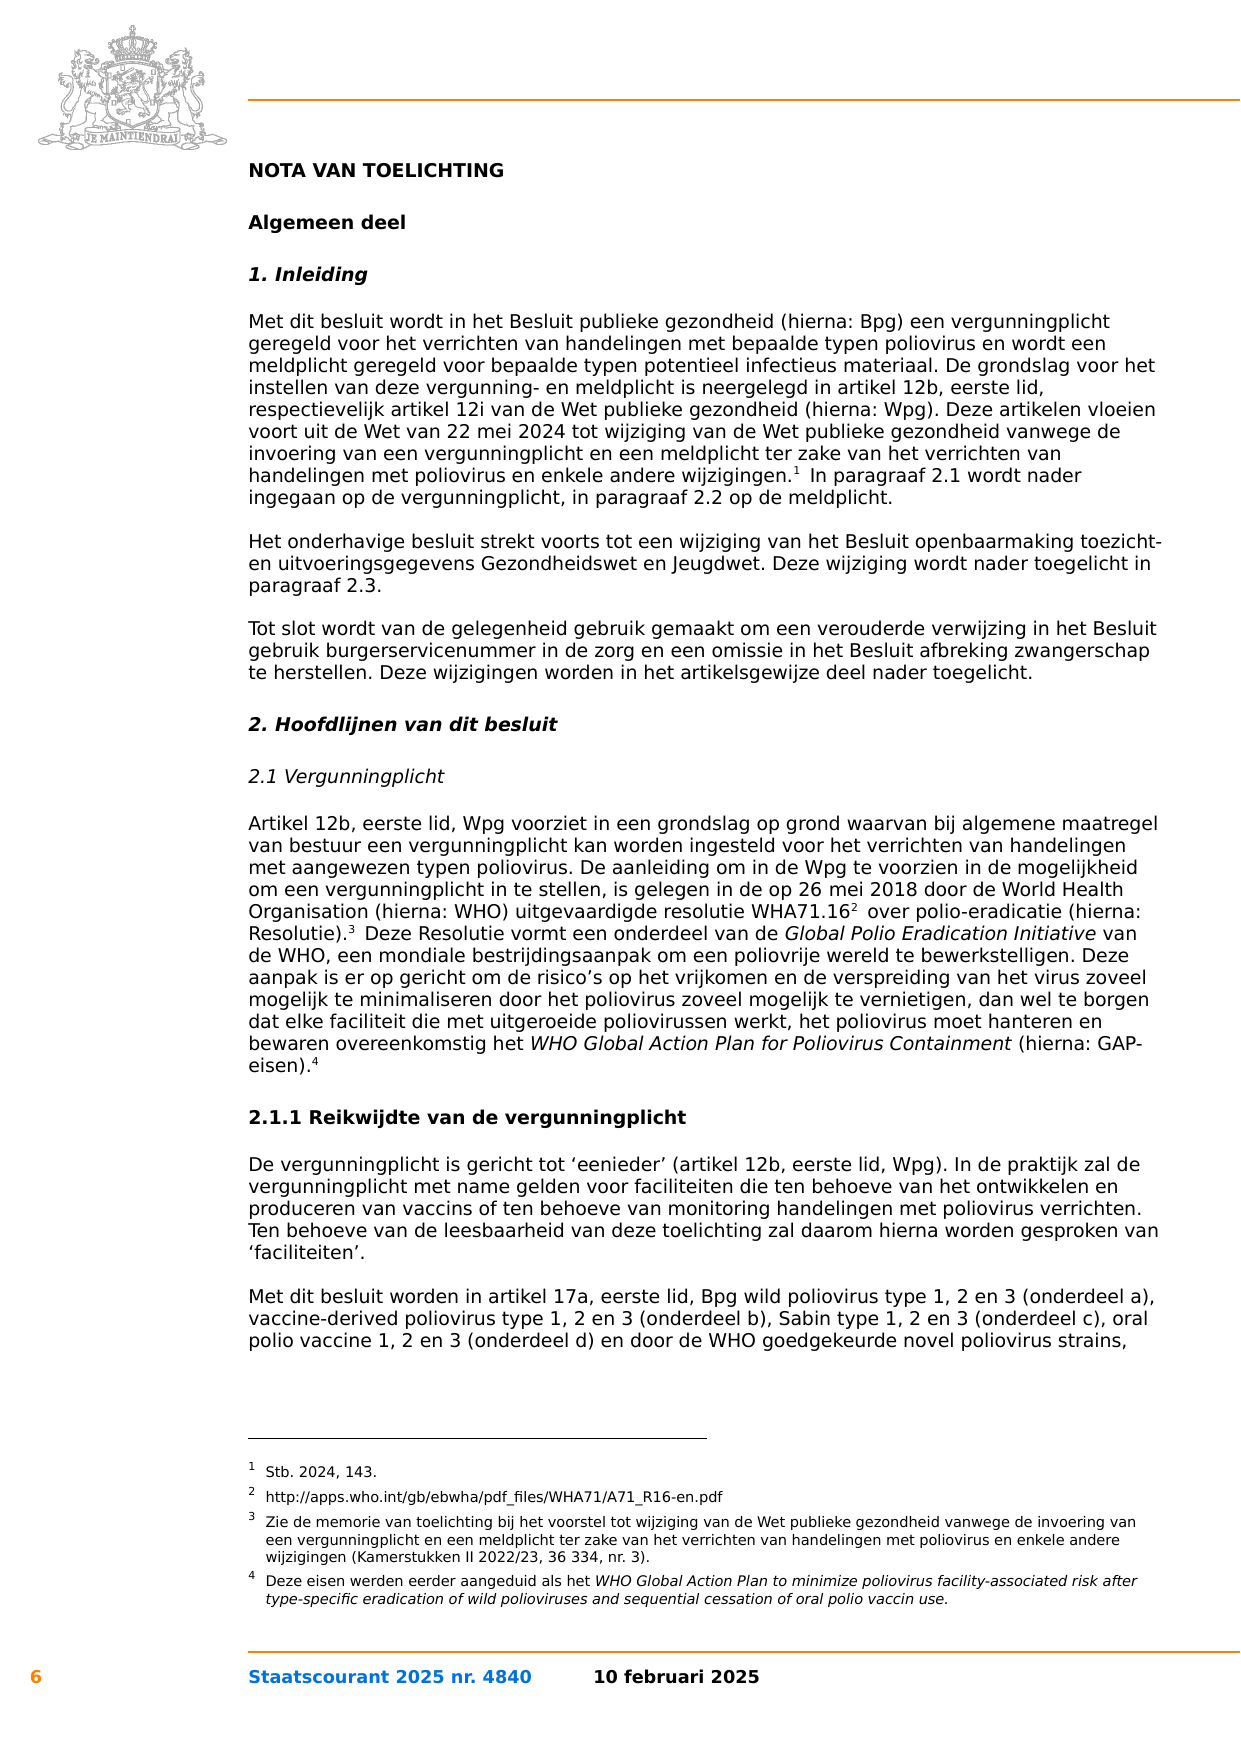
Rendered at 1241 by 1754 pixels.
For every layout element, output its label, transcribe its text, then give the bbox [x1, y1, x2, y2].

subtitle Algemeen deel [248, 212, 1163, 234]
subtitle 1. Inleiding [248, 264, 1163, 286]
text Deze eisen werden eerder aangeduid als het WHO Global Action Plan to minimize poliovirus facility-associated risk after type-specific eradication of wild polioviruses and sequential cessation of oral polio vaccin use. [248, 1569, 1163, 1608]
picture [38, 25, 227, 150]
text Zie de memorie van toelichting bij het voorstel tot wijziging van de Wet publieke gezondheid vanwege de invoering van een vergunningplicht en een meldplicht ter zake van het verrichten van handelingen met poliovirus en enkele andere wijzigingen (Kamerstukken II 2022/23, 36 334, nr. 3). [248, 1510, 1163, 1566]
subtitle NOTA VAN TOELICHTING [248, 160, 1163, 182]
subtitle 2. Hoofdlijnen van dit besluit [248, 714, 1163, 736]
text Artikel 12b, eerste lid, Wpg voorziet in een grondslag op grond waarvan bij algemene maatregel van bestuur een vergunningplicht kan worden ingesteld voor het verrichten van handelingen met aangewezen typen poliovirus. De aanleiding om in de Wpg te voorzien in de mogelijkheid om een vergunningplicht in te stellen, is gelegen in de op 26 mei 2018 door de World Health Organisation (hierna: WHO) uitgevaardigde resolutie WHA71.16 over polio-eradicatie (hierna: Resolutie). Deze Resolutie vormt een onderdeel van de Global Polio Eradication Initiative van de WHO, een mondiale bestrijdingsaanpak om een poliovrije wereld te bewerkstelligen. Deze aanpak is er op gericht om de risico’s op het vrijkomen en de verspreiding van het virus zoveel mogelijk te minimaliseren door het poliovirus zoveel mogelijk te vernietigen, dan wel te borgen dat elke faciliteit die met uitgeroeide poliovirussen werkt, het poliovirus moet hanteren en bewaren overeenkomstig het WHO Global Action Plan for Poliovirus Containment (hierna: GAP-eisen). [248, 813, 1163, 1077]
text http://apps.who.int/gb/ebwha/pdf_files/WHA71/A71_R16-en.pdf [248, 1485, 1163, 1507]
text Met dit besluit wordt in het Besluit publieke gezondheid (hierna: Bpg) een vergunningplicht geregeld voor het verrichten van handelingen met bepaalde typen poliovirus en wordt een meldplicht geregeld voor bepaalde typen potentieel infectieus materiaal. De grondslag voor het instellen van deze vergunning- en meldplicht is neergelegd in artikel 12b, eerste lid, respectievelijk artikel 12i van de Wet publieke gezondheid (hierna: Wpg). Deze artikelen vloeien voort uit de Wet van 22 mei 2024 tot wijziging van de Wet publieke gezondheid vanwege de invoering van een vergunningplicht en een meldplicht ter zake van het verrichten van handelingen met poliovirus en enkele andere wijzigingen. In paragraaf 2.1 wordt nader ingegaan op de vergunningplicht, in paragraaf 2.2 op de meldplicht. [248, 311, 1163, 509]
text De vergunningplicht is gericht tot ‘eenieder’ (artikel 12b, eerste lid, Wpg). In de praktijk zal de vergunningplicht met name gelden voor faciliteiten die ten behoeve van het ontwikkelen en produceren van vaccins of ten behoeve van monitoring handelingen met poliovirus verrichten. Ten behoeve van de leesbaarheid van deze toelichting zal daarom hierna worden gesproken van ‘faciliteiten’. [248, 1154, 1163, 1264]
text Met dit besluit worden in artikel 17a, eerste lid, Bpg wild poliovirus type 1, 2 en 3 (onderdeel a), vaccine-derived poliovirus type 1, 2 en 3 (onderdeel b), Sabin type 1, 2 en 3 (onderdeel c), oral polio vaccine 1, 2 en 3 (onderdeel d) en door de WHO goedgekeurde novel poliovirus strains, [248, 1286, 1163, 1374]
text Tot slot wordt van de gelegenheid gebruik gemaakt om een verouderde verwijzing in het Besluit gebruik burgerservicenummer in de zorg en een omissie in het Besluit afbreking zwangerschap te herstellen. Deze wijzigingen worden in het artikelsgewijze deel nader toegelicht. [248, 618, 1163, 684]
text Het onderhavige besluit strekt voorts tot een wijziging van het Besluit openbaarmaking toezicht- en uitvoeringsgegevens Gezondheidswet en Jeugdwet. Deze wijziging wordt nader toegelicht in paragraaf 2.3. [248, 531, 1163, 596]
text Stb. 2024, 143. [248, 1460, 1163, 1482]
subtitle 2.1.1 Reikwijdte van de vergunningplicht [248, 1107, 1163, 1129]
subtitle 2.1 Vergunningplicht [248, 766, 1163, 788]
